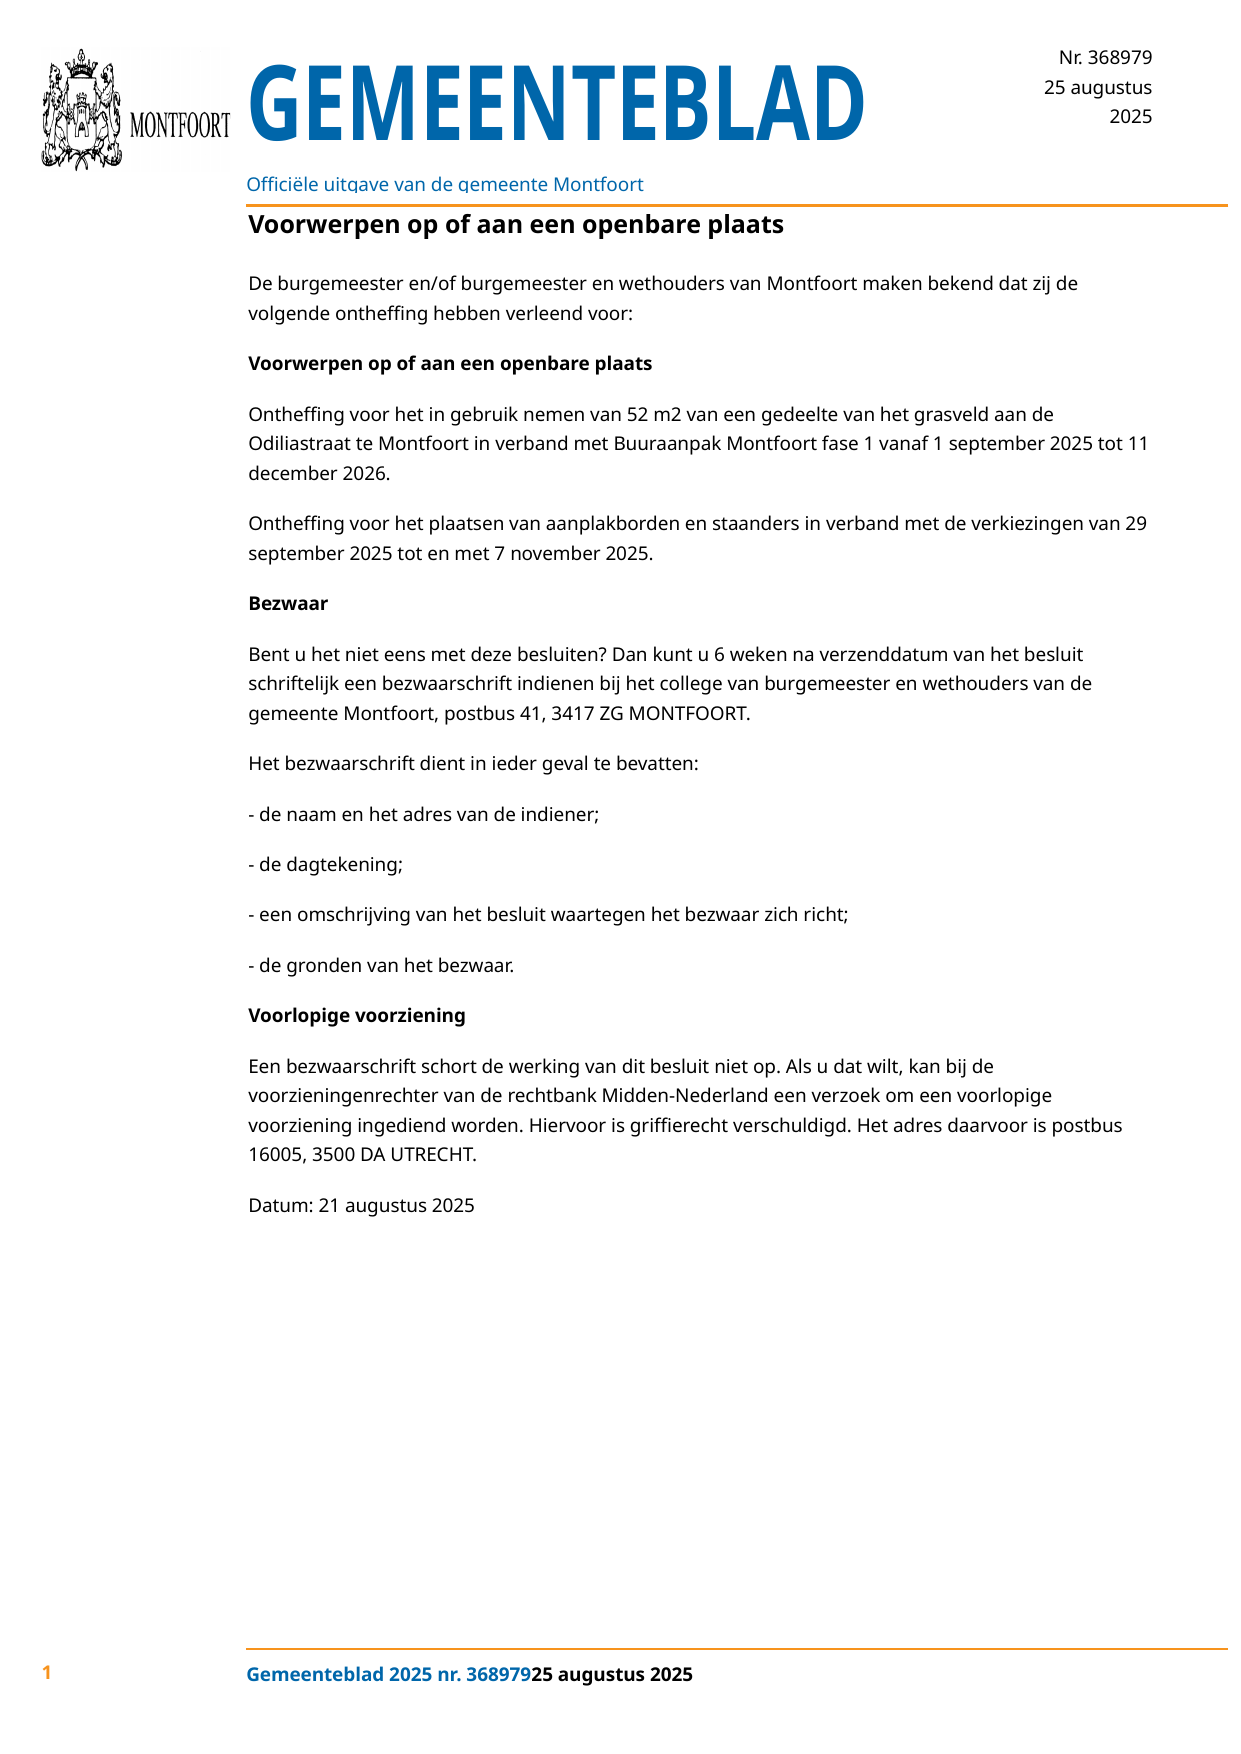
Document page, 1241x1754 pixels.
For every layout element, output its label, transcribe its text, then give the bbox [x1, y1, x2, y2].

text - de naam en het adres van de indiener; [248, 801, 1152, 826]
text De burgemeester en/of burgemeester en wethouders van Montfoort maken bekend dat zij de volgende ontheffing hebben verleend voor: [248, 270, 1152, 326]
text Ontheffing voor het plaatsen van aanplakborden en staanders in verband met de verkiezingen van 29 september 2025 tot en met 7 november 2025. [248, 510, 1152, 566]
text - de dagtekening; [248, 851, 1152, 877]
picture [41, 47, 231, 172]
text Voorwerpen op of aan een openbare plaats [248, 207, 1152, 241]
text Bent u het niet eens met deze besluiten? Dan kunt u 6 weken na verzenddatum van het besluit schriftelijk een bezwaarschrift indienen bij het college van burgemeester en wethouders van de gemeente Montfoort, postbus 41, 3417 ZG MONTFOORT. [248, 641, 1152, 726]
text Ontheffing voor het in gebruik nemen van 52 m2 van een gedeelte van het grasveld aan de Odiliastraat te Montfoort in verband met Buuraanpak Montfoort fase 1 vanaf 1 september 2025 tot 11 december 2026. [248, 401, 1152, 486]
text - de gronden van het bezwaar. [248, 952, 1152, 978]
text Een bezwaarschrift schort de werking van dit besluit niet op. Als u dat wilt, kan bij de voorzieningenrechter van de rechtbank Midden-Nederland een verzoek om een voorlopige voorziening ingediend worden. Hiervoor is griffierecht verschuldigd. Het adres daarvoor is postbus 16005, 3500 DA UTRECHT. [248, 1053, 1152, 1167]
text Voorwerpen op of aan een openbare plaats [248, 350, 1152, 376]
text Het bezwaarschrift dient in ieder geval te bevatten: [248, 750, 1152, 776]
text Datum: 21 augustus 2025 [248, 1192, 1152, 1218]
text Bezwaar [248, 590, 1152, 616]
text Voorlopige voorziening [248, 1002, 1152, 1028]
text - een omschrijving van het besluit waartegen het bezwaar zich richt; [248, 902, 1152, 927]
